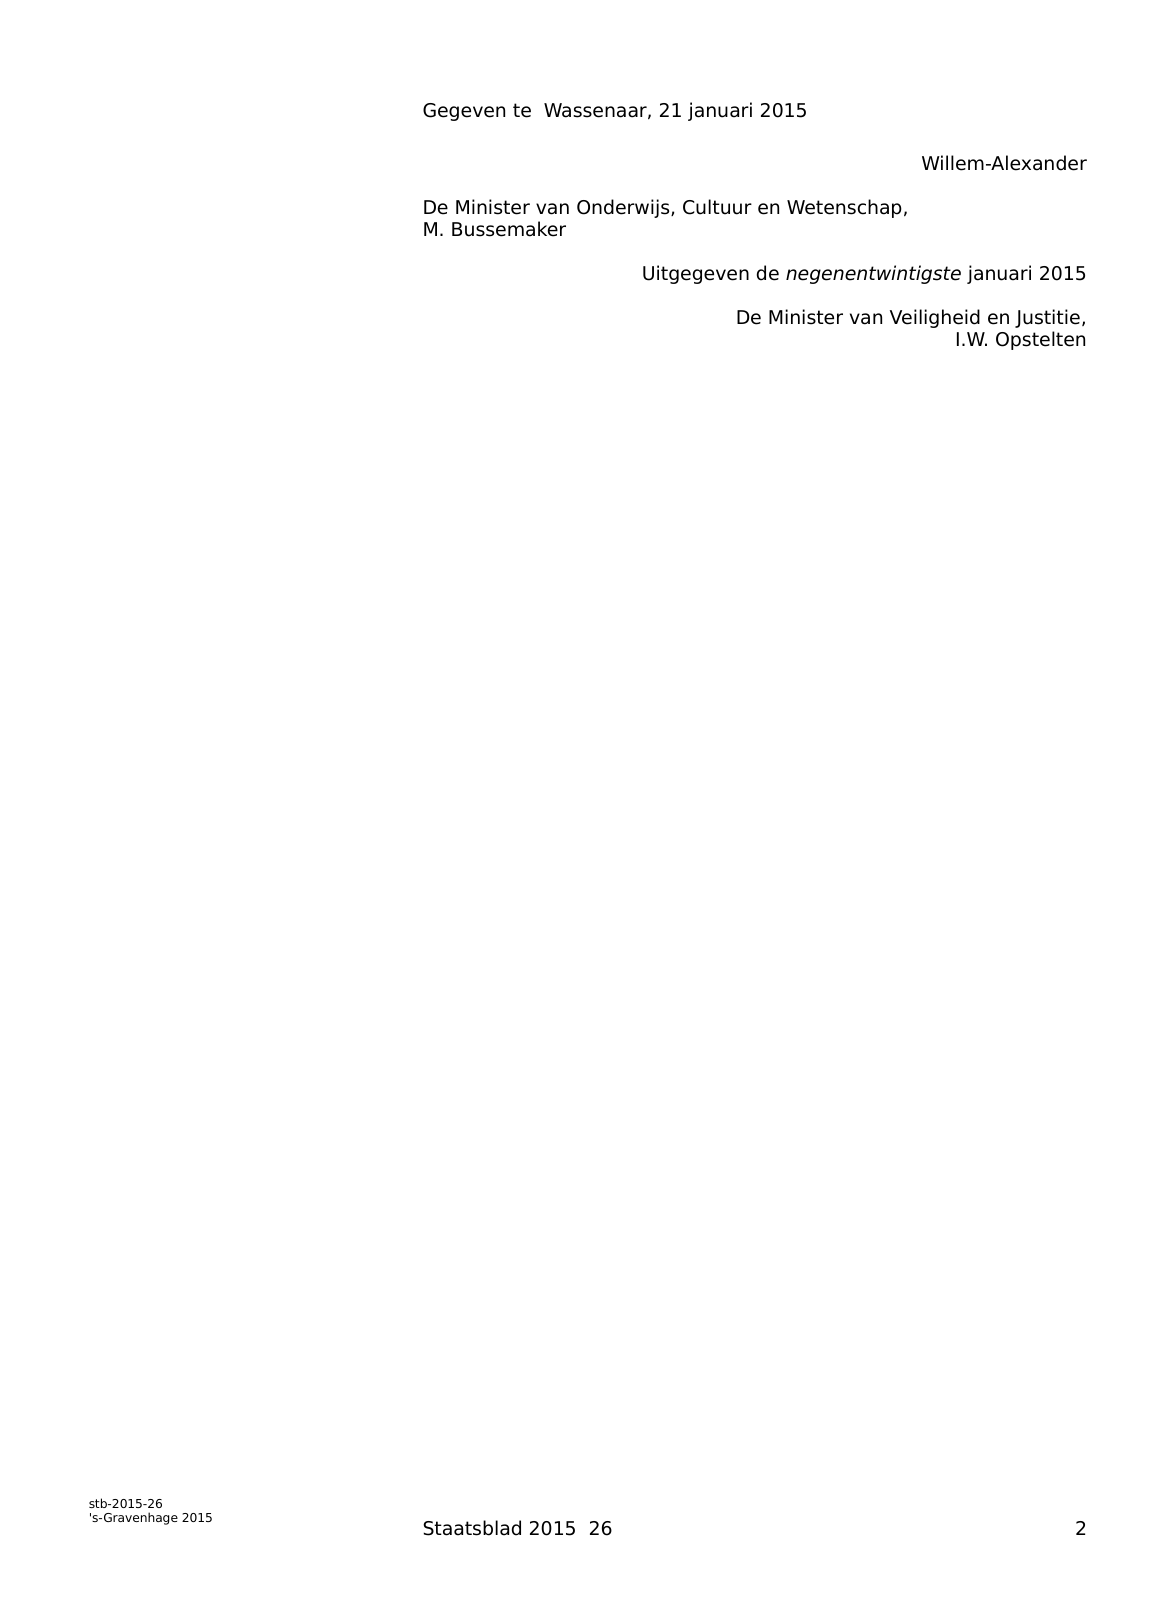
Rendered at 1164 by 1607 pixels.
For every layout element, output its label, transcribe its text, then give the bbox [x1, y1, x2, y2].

text De Minister van Onderwijs, Cultuur en Wetenschap, M. Bussemaker [422, 197, 1087, 241]
text Willem-Alexander [422, 152, 1087, 174]
text Uitgegeven de negenentwintigste januari 2015 [422, 263, 1087, 285]
text stb-2015-26 [88, 1497, 323, 1511]
text De Minister van Veiligheid en Justitie, I.W. Opstelten [422, 307, 1087, 351]
text Gegeven te Wassenaar, 21 januari 2015 [422, 100, 1087, 122]
text 's-Gravenhage 2015 [88, 1511, 323, 1525]
